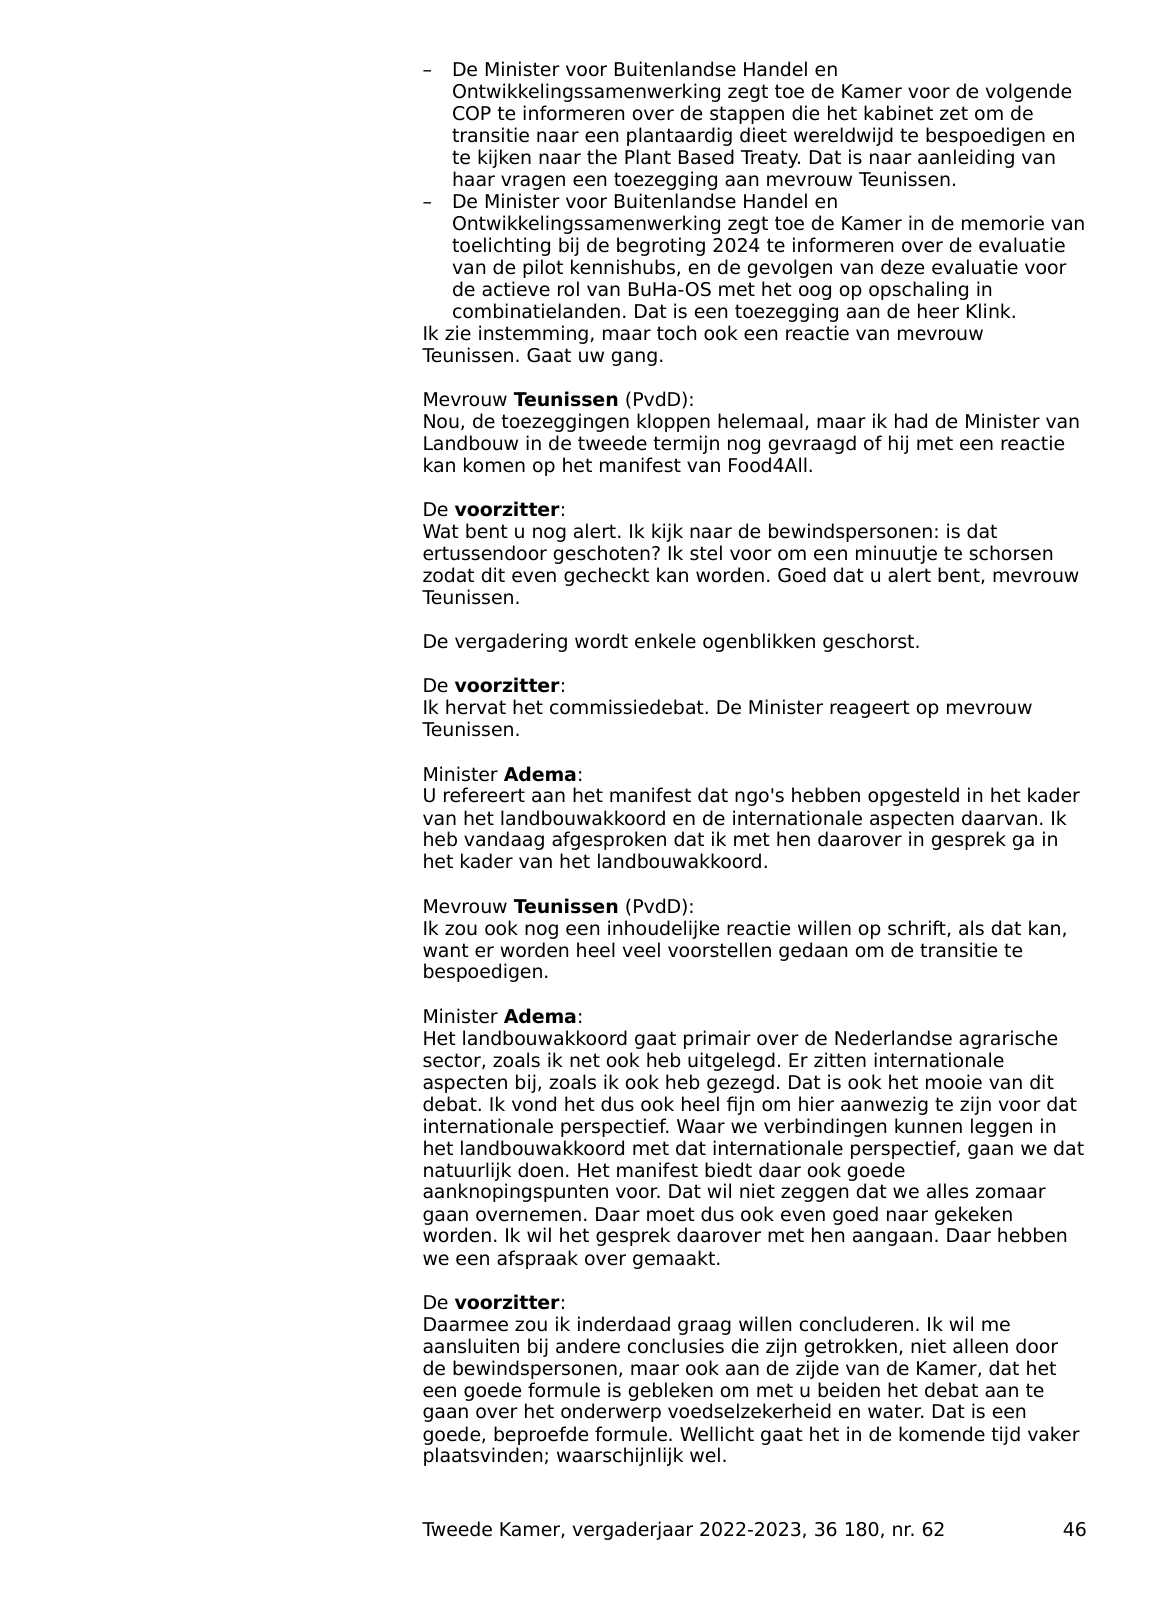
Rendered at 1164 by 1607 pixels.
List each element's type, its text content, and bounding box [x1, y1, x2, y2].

text Het landbouwakkoord gaat primair over de Nederlandse agrarische sector, zoals ik net ook heb uitgelegd. Er zitten internationale aspecten bij, zoals ik ook heb gezegd. Dat is ook het mooie van dit debat. Ik vond het dus ook heel fijn om hier aanwezig te zijn voor dat internationale perspectief. Waar we verbindingen kunnen leggen in het landbouwakkoord met dat internationale perspectief, gaan we dat natuurlijk doen. Het manifest biedt daar ook goede aanknopingspunten voor. Dat wil niet zeggen dat we alles zomaar gaan overnemen. Daar moet dus ook even goed naar gekeken worden. Ik wil het gesprek daarover met hen aangaan. Daar hebben we een afspraak over gemaakt. [422, 1028, 1087, 1269]
text Minister Adema: [422, 763, 1087, 785]
text – De Minister voor Buitenlandse Handel en Ontwikkelingssamenwerking zegt toe de Kamer in de memorie van toelichting bij de begroting 2024 te informeren over de evaluatie van de pilot kennishubs, en de gevolgen van deze evaluatie voor de actieve rol van BuHa-OS met het oog op opschaling in combinatielanden. Dat is een toezegging aan de heer Klink. [422, 191, 1087, 323]
text Ik zou ook nog een inhoudelijke reactie willen op schrift, als dat kan, want er worden heel veel voorstellen gedaan om de transitie te bespoedigen. [422, 917, 1087, 983]
text Nou, de toezeggingen kloppen helemaal, maar ik had de Minister van Landbouw in de tweede termijn nog gevraagd of hij met een reactie kan komen op het manifest van Food4All. [422, 411, 1087, 477]
text De vergadering wordt enkele ogenblikken geschorst. [422, 631, 1087, 653]
text Mevrouw Teunissen (PvdD): [422, 896, 1087, 917]
text De voorzitter: [422, 675, 1087, 697]
text De voorzitter: [422, 1292, 1087, 1313]
text – De Minister voor Buitenlandse Handel en Ontwikkelingssamenwerking zegt toe de Kamer voor de volgende COP te informeren over de stappen die het kabinet zet om de transitie naar een plantaardig dieet wereldwijd te bespoedigen en te kijken naar the Plant Based Treaty. Dat is naar aanleiding van haar vragen een toezegging aan mevrouw Teunissen. [422, 59, 1087, 191]
text De voorzitter: [422, 499, 1087, 521]
text U refereert aan het manifest dat ngo's hebben opgesteld in het kader van het landbouwakkoord en de internationale aspecten daarvan. Ik heb vandaag afgesproken dat ik met hen daarover in gesprek ga in het kader van het landbouwakkoord. [422, 785, 1087, 873]
text Wat bent u nog alert. Ik kijk naar de bewindspersonen: is dat ertussendoor geschoten? Ik stel voor om een minuutje te schorsen zodat dit even gecheckt kan worden. Goed dat u alert bent, mevrouw Teunissen. [422, 521, 1087, 609]
text Ik hervat het commissiedebat. De Minister reageert op mevrouw Teunissen. [422, 697, 1087, 741]
text Mevrouw Teunissen (PvdD): [422, 389, 1087, 411]
text Ik zie instemming, maar toch ook een reactie van mevrouw Teunissen. Gaat uw gang. [422, 323, 1087, 367]
text Daarmee zou ik inderdaad graag willen concluderen. Ik wil me aansluiten bij andere conclusies die zijn getrokken, niet alleen door de bewindspersonen, maar ook aan de zijde van de Kamer, dat het een goede formule is gebleken om met u beiden het debat aan te gaan over het onderwerp voedselzekerheid en water. Dat is een goede, beproefde formule. Wellicht gaat het in de komende tijd vaker plaatsvinden; waarschijnlijk wel. [422, 1313, 1087, 1467]
text Minister Adema: [422, 1006, 1087, 1028]
